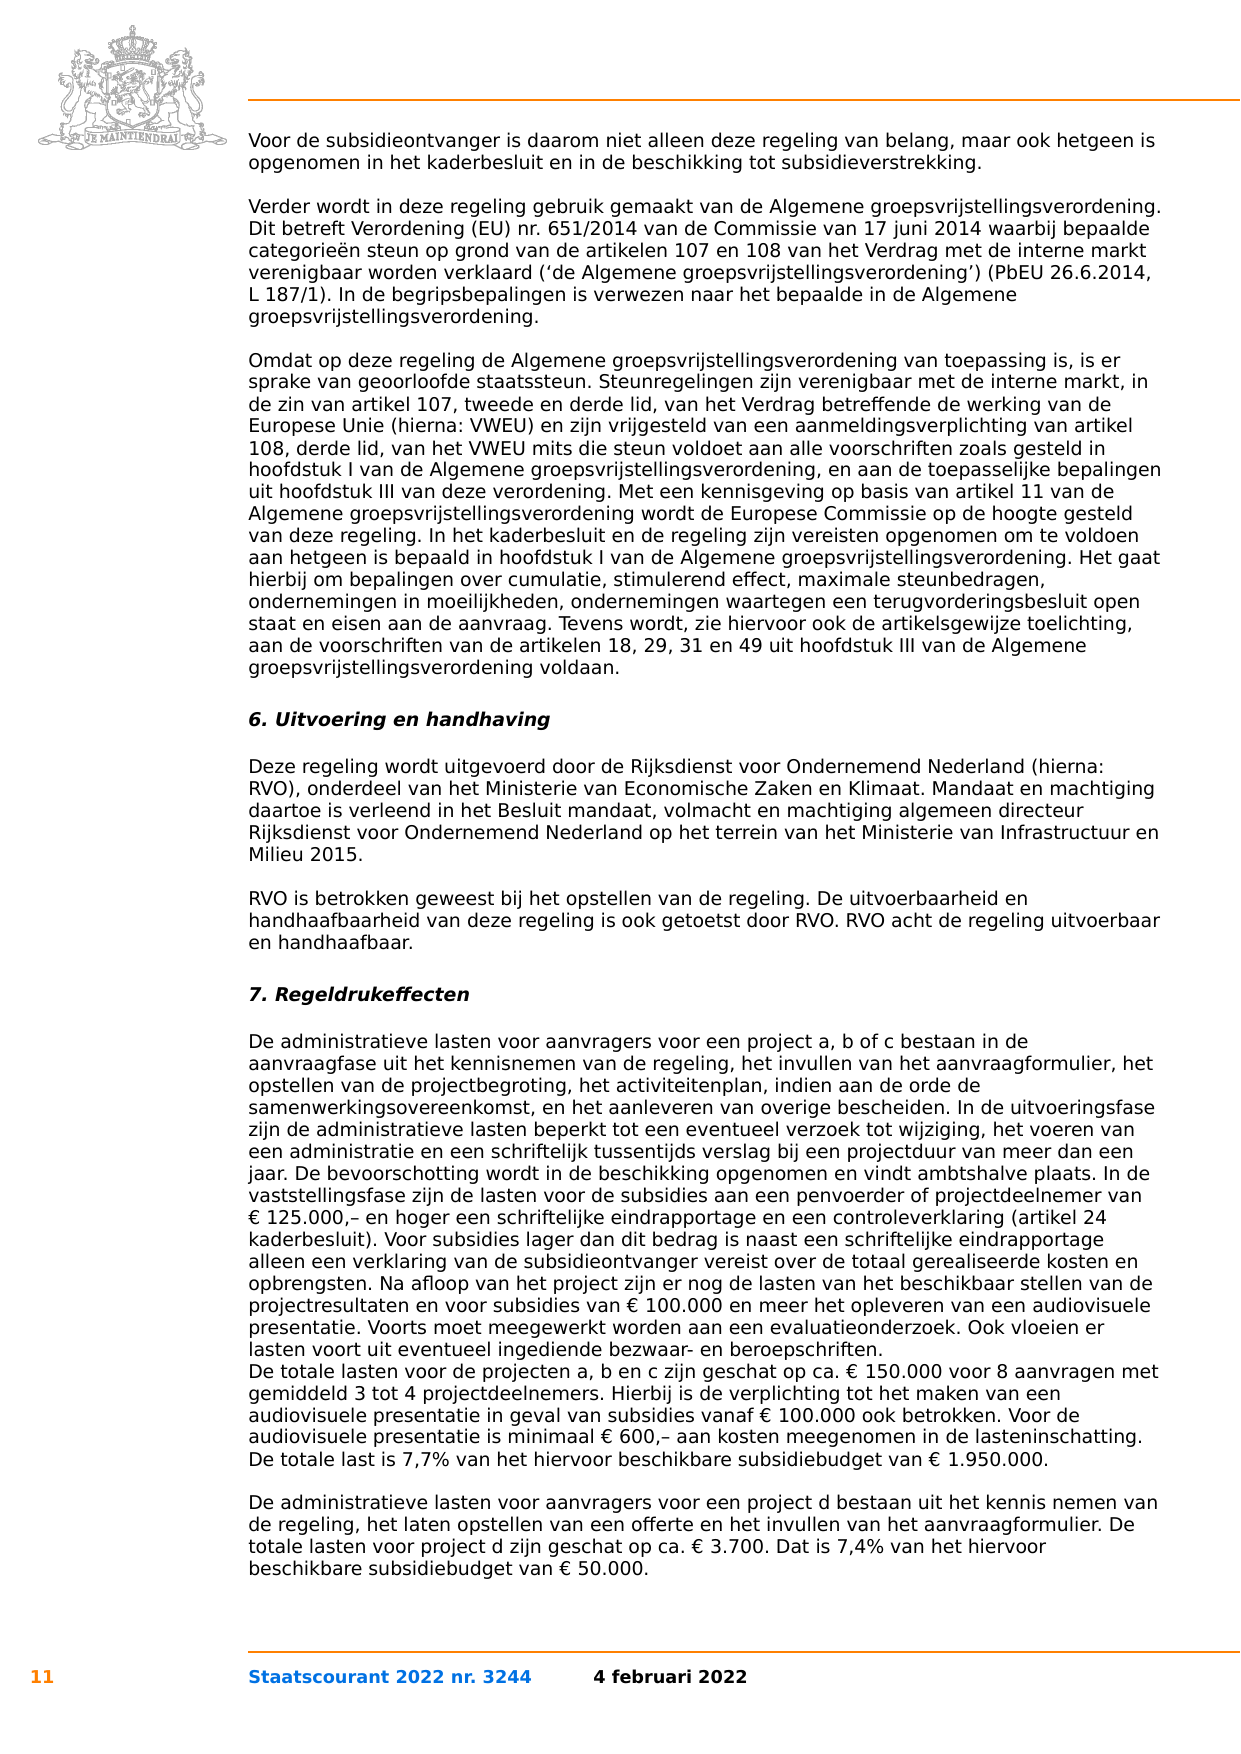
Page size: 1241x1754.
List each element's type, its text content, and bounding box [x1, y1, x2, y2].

text Omdat op deze regeling de Algemene groepsvrijstellingsverordening van toepassing is, is er sprake van geoorloofde staatssteun. Steunregelingen zijn verenigbaar met de interne markt, in de zin van artikel 107, tweede en derde lid, van het Verdrag betreffende de werking van de Europese Unie (hierna: VWEU) en zijn vrijgesteld van een aanmeldingsverplichting van artikel 108, derde lid, van het VWEU mits die steun voldoet aan alle voorschriften zoals gesteld in hoofdstuk I van de Algemene groepsvrijstellingsverordening, en aan de toepasselijke bepalingen uit hoofdstuk III van deze verordening. Met een kennisgeving op basis van artikel 11 van de Algemene groepsvrijstellingsverordening wordt de Europese Commissie op de hoogte gesteld van deze regeling. In het kaderbesluit en de regeling zijn vereisten opgenomen om te voldoen aan hetgeen is bepaald in hoofdstuk I van de Algemene groepsvrijstellingsverordening. Het gaat hierbij om bepalingen over cumulatie, stimulerend effect, maximale steunbedragen, ondernemingen in moeilijkheden, ondernemingen waartegen een terugvorderingsbesluit open staat en eisen aan de aanvraag. Tevens wordt, zie hiervoor ook de artikelsgewijze toelichting, aan de voorschriften van de artikelen 18, 29, 31 en 49 uit hoofdstuk III van de Algemene groepsvrijstellingsverordening voldaan. [248, 349, 1163, 679]
text De administratieve lasten voor aanvragers voor een project d bestaan uit het kennis nemen van de regeling, het laten opstellen van een offerte en het invullen van het aanvraagformulier. De totale lasten voor project d zijn geschat op ca. € 3.700. Dat is 7,4% van het hiervoor beschikbare subsidiebudget van € 50.000. [248, 1492, 1163, 1580]
text Voor de subsidieontvanger is daarom niet alleen deze regeling van belang, maar ook hetgeen is opgenomen in het kaderbesluit en in de beschikking tot subsidieverstrekking. [248, 130, 1163, 174]
text De totale last is 7,7% van het hiervoor beschikbare subsidiebudget van € 1.950.000. [248, 1448, 1163, 1470]
text De administratieve lasten voor aanvragers voor een project a, b of c bestaan in de aanvraagfase uit het kennisnemen van de regeling, het invullen van het aanvraagformulier, het opstellen van de projectbegroting, het activiteitenplan, indien aan de orde de samenwerkingsovereenkomst, en het aanleveren van overige bescheiden. In de uitvoeringsfase zijn de administratieve lasten beperkt tot een eventueel verzoek tot wijziging, het voeren van een administratie en een schriftelijk tussentijds verslag bij een projectduur van meer dan een jaar. De bevoorschotting wordt in de beschikking opgenomen en vindt ambtshalve plaats. In de vaststellingsfase zijn de lasten voor de subsidies aan een penvoerder of projectdeelnemer van € 125.000,– en hoger een schriftelijke eindrapportage en een controleverklaring (artikel 24 kaderbesluit). Voor subsidies lager dan dit bedrag is naast een schriftelijke eindrapportage alleen een verklaring van de subsidieontvanger vereist over de totaal gerealiseerde kosten en opbrengsten. Na afloop van het project zijn er nog de lasten van het beschikbaar stellen van de projectresultaten en voor subsidies van € 100.000 en meer het opleveren van een audiovisuele presentatie. Voorts moet meegewerkt worden aan een evaluatieonderzoek. Ook vloeien er lasten voort uit eventueel ingediende bezwaar- en beroepschriften. [248, 1031, 1163, 1361]
text Verder wordt in deze regeling gebruik gemaakt van de Algemene groepsvrijstellingsverordening. Dit betreft Verordening (EU) nr. 651/2014 van de Commissie van 17 juni 2014 waarbij bepaalde categorieën steun op grond van de artikelen 107 en 108 van het Verdrag met de interne markt verenigbaar worden verklaard (‘de Algemene groepsvrijstellingsverordening’) (PbEU 26.6.2014, L 187/1). In de begripsbepalingen is verwezen naar het bepaalde in de Algemene groepsvrijstellingsverordening. [248, 196, 1163, 328]
subtitle 7. Regeldrukeffecten [248, 984, 1163, 1006]
subtitle 6. Uitvoering en handhaving [248, 709, 1163, 731]
text RVO is betrokken geweest bij het opstellen van de regeling. De uitvoerbaarheid en handhaafbaarheid van deze regeling is ook getoetst door RVO. RVO acht de regeling uitvoerbaar en handhaafbaar. [248, 888, 1163, 954]
picture [38, 25, 227, 150]
text Deze regeling wordt uitgevoerd door de Rijksdienst voor Ondernemend Nederland (hierna: RVO), onderdeel van het Ministerie van Economische Zaken en Klimaat. Mandaat en machtiging daartoe is verleend in het Besluit mandaat, volmacht en machtiging algemeen directeur Rijksdienst voor Ondernemend Nederland op het terrein van het Ministerie van Infrastructuur en Milieu 2015. [248, 756, 1163, 866]
text De totale lasten voor de projecten a, b en c zijn geschat op ca. € 150.000 voor 8 aanvragen met gemiddeld 3 tot 4 projectdeelnemers. Hierbij is de verplichting tot het maken van een audiovisuele presentatie in geval van subsidies vanaf € 100.000 ook betrokken. Voor de audiovisuele presentatie is minimaal € 600,– aan kosten meegenomen in de lasteninschatting. [248, 1361, 1163, 1448]
